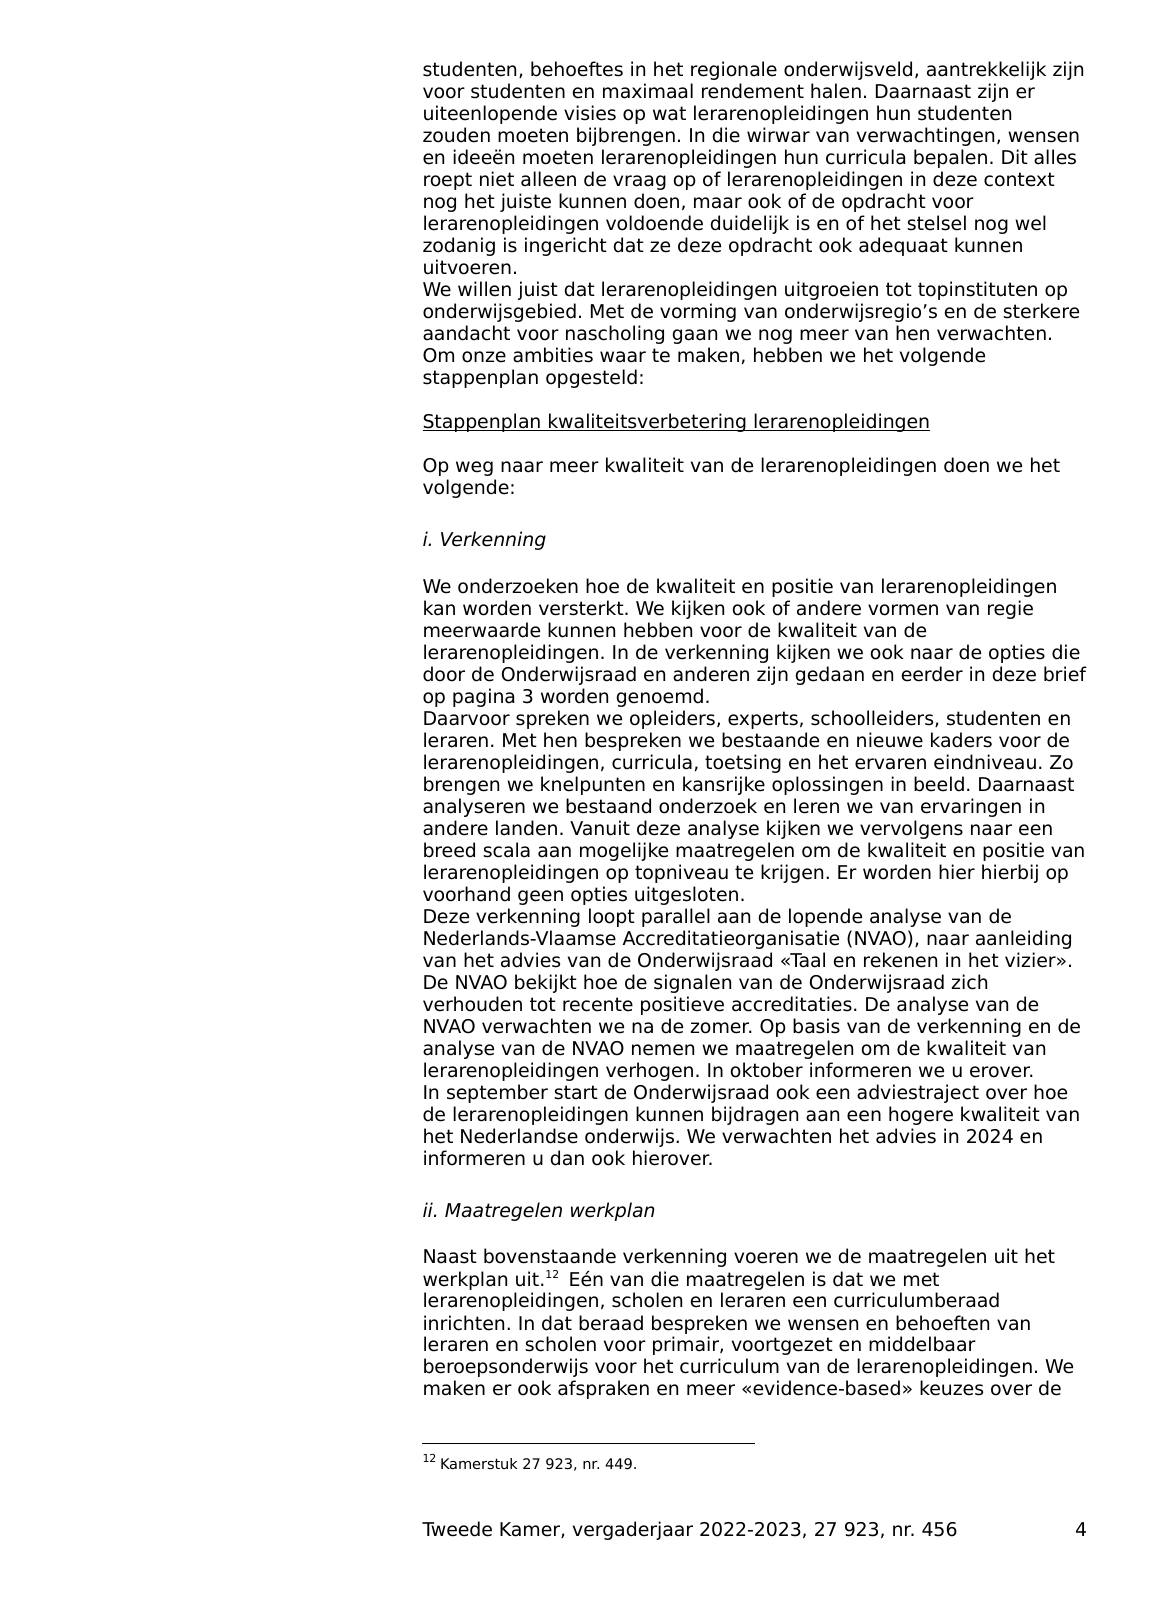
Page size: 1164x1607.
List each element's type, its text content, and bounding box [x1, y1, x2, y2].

text Deze verkenning loopt parallel aan de lopende analyse van de Nederlands-Vlaamse Accreditatieorganisatie (NVAO), naar aanleiding van het advies van de Onderwijsraad «Taal en rekenen in het vizier». De NVAO bekijkt hoe de signalen van de Onderwijsraad zich verhouden tot recente positieve accreditaties. De analyse van de NVAO verwachten we na de zomer. Op basis van de verkenning en de analyse van de NVAO nemen we maatregelen om de kwaliteit van lerarenopleidingen verhogen. In oktober informeren we u erover. [422, 906, 1087, 1082]
text We onderzoeken hoe de kwaliteit en positie van lerarenopleidingen kan worden versterkt. We kijken ook of andere vormen van regie meerwaarde kunnen hebben voor de kwaliteit van de lerarenopleidingen. In de verkenning kijken we ook naar de opties die door de Onderwijsraad en anderen zijn gedaan en eerder in deze brief op pagina 3 worden genoemd. [422, 576, 1087, 708]
text Kamerstuk 27 923, nr. 449. [422, 1452, 1087, 1474]
subtitle Stappenplan kwaliteitsverbetering lerarenopleidingen [422, 411, 1087, 433]
subtitle i. Verkenning [422, 529, 1087, 551]
text Daarvoor spreken we opleiders, experts, schoolleiders, studenten en leraren. Met hen bespreken we bestaande en nieuwe kaders voor de lerarenopleidingen, curricula, toetsing en het ervaren eindniveau. Zo brengen we knelpunten en kansrijke oplossingen in beeld. Daarnaast analyseren we bestaand onderzoek en leren we van ervaringen in andere landen. Vanuit deze analyse kijken we vervolgens naar een breed scala aan mogelijke maatregelen om de kwaliteit en positie van lerarenopleidingen op topniveau te krijgen. Er worden hier hierbij op voorhand geen opties uitgesloten. [422, 708, 1087, 906]
text Op weg naar meer kwaliteit van de lerarenopleidingen doen we het volgende: [422, 455, 1087, 499]
text Naast bovenstaande verkenning voeren we de maatregelen uit het werkplan uit. Eén van die maatregelen is dat we met lerarenopleidingen, scholen en leraren een curriculumberaad inrichten. In dat beraad bespreken we wensen en behoeften van leraren en scholen voor primair, voortgezet en middelbaar beroepsonderwijs voor het curriculum van de lerarenopleidingen. We maken er ook afspraken en meer «evidence-based» keuzes over de [422, 1246, 1087, 1400]
subtitle ii. Maatregelen werkplan [422, 1199, 1087, 1221]
text We willen juist dat lerarenopleidingen uitgroeien tot topinstituten op onderwijsgebied. Met de vorming van onderwijsregio’s en de sterkere aandacht voor nascholing gaan we nog meer van hen verwachten. Om onze ambities waar te maken, hebben we het volgende stappenplan opgesteld: [422, 279, 1087, 389]
text In september start de Onderwijsraad ook een adviestraject over hoe de lerarenopleidingen kunnen bijdragen aan een hogere kwaliteit van het Nederlandse onderwijs. We verwachten het advies in 2024 en informeren u dan ook hierover. [422, 1082, 1087, 1169]
text studenten, behoeftes in het regionale onderwijsveld, aantrekkelijk zijn voor studenten en maximaal rendement halen. Daarnaast zijn er uiteenlopende visies op wat lerarenopleidingen hun studenten zouden moeten bijbrengen. In die wirwar van verwachtingen, wensen en ideeën moeten lerarenopleidingen hun curricula bepalen. Dit alles roept niet alleen de vraag op of lerarenopleidingen in deze context nog het juiste kunnen doen, maar ook of de opdracht voor lerarenopleidingen voldoende duidelijk is en of het stelsel nog wel zodanig is ingericht dat ze deze opdracht ook adequaat kunnen uitvoeren. [422, 59, 1087, 279]
